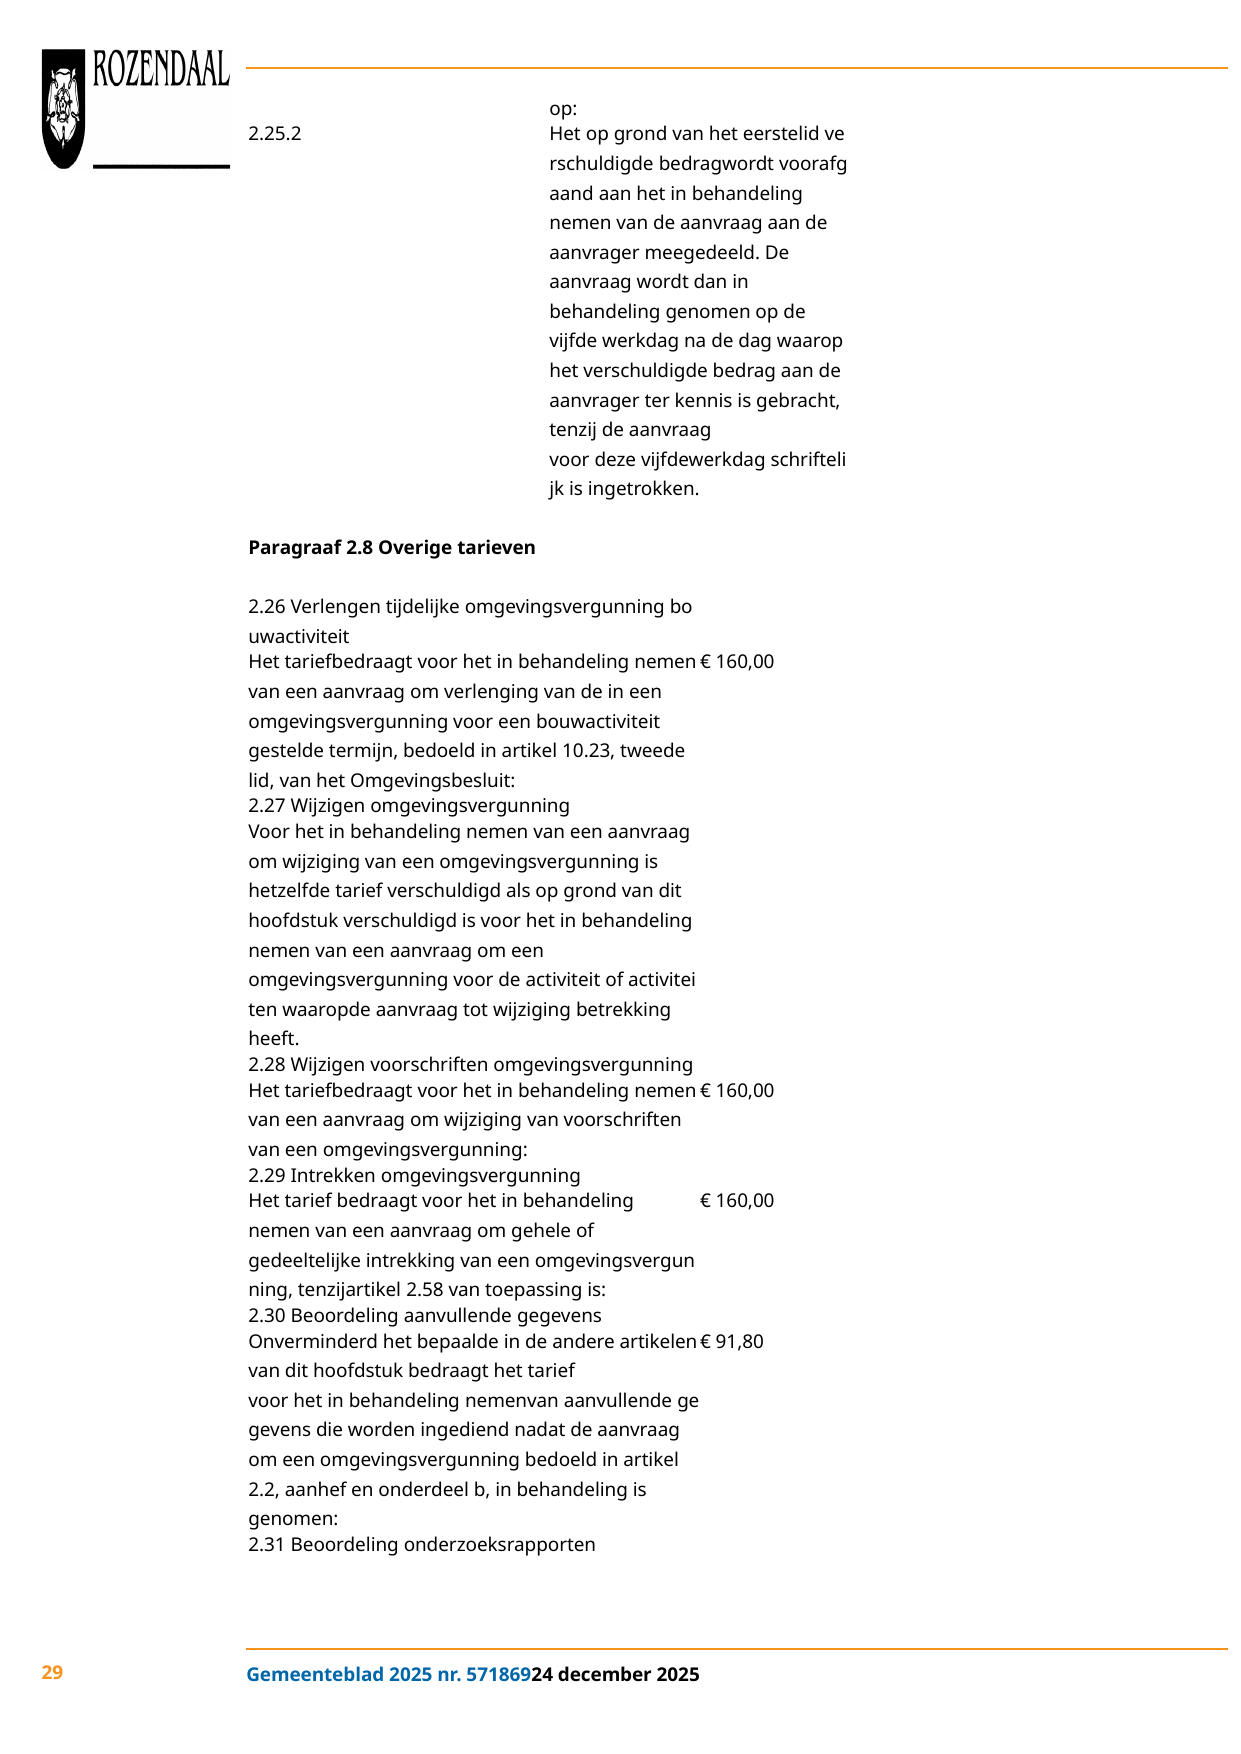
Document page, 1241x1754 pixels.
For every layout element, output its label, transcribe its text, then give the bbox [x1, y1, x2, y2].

table_cell Het tariefbedraagt voor het in behandeling nemen van een aanvraag om verlenging van de in een omgevingsvergunning voor een bouwactiviteit gestelde termijn, bedoeld in artikel 10.23, tweede lid, van het Omgevingsbesluit: [248, 649, 700, 793]
table_cell € 160,00 [700, 1188, 1152, 1302]
table_cell [700, 793, 1152, 818]
table_cell Het op grond van het eerstelid verschuldigde bedragwordt voorafgaand aan het in behandeling nemen van de aanvraag aan de aanvrager meegedeeld. De aanvraag wordt dan in behandeling genomen op de vijfde werkdag na de dag waarop het verschuldigde bedrag aan de aanvrager ter kennis is gebracht, tenzij de aanvraag voor deze vijfdewerkdag schriftelijk is ingetrokken. [549, 121, 850, 501]
table_cell [850, 95, 1152, 121]
picture [41, 47, 231, 172]
table_cell Het tariefbedraagt voor het in behandeling nemen van een aanvraag om wijziging van voorschriften van een omgevingsvergunning: [248, 1077, 700, 1162]
table_cell Het tarief bedraagt voor het in behandeling nemen van een aanvraag om gehele of gedeeltelijke intrekking van een omgevingsvergunning, tenzijartikel 2.58 van toepassing is: [248, 1188, 700, 1302]
table_cell 2.29 Intrekken omgevingsvergunning [248, 1162, 700, 1188]
table_cell € 91,80 [700, 1328, 1152, 1531]
table_cell [700, 819, 1152, 1051]
table_cell 2.27 Wijzigen omgevingsvergunning [248, 793, 700, 818]
table_cell [700, 1302, 1152, 1328]
table_cell 2.31 Beoordeling onderzoeksrapporten [248, 1531, 700, 1557]
table_cell [850, 121, 1152, 501]
table_cell Onverminderd het bepaalde in de andere artikelen van dit hoofdstuk bedraagt het tarief voor het in behandeling nemenvan aanvullende gegevens die worden ingediend nadat de aanvraag om een omgevingsvergunning bedoeld in artikel 2.2, aanhef en onderdeel b, in behandeling is genomen: [248, 1328, 700, 1531]
text Paragraaf 2.8 Overige tarieven [248, 534, 1152, 560]
table_cell [248, 95, 549, 121]
table_header [700, 593, 1152, 649]
table_cell 2.25.2 [248, 121, 549, 501]
table_cell € 160,00 [700, 1077, 1152, 1162]
table_cell 2.28 Wijzigen voorschriften omgevingsvergunning [248, 1051, 700, 1077]
table_header 2.26 Verlengen tijdelijke omgevingsvergunning bouwactiviteit [248, 593, 700, 649]
table_cell [700, 1162, 1152, 1188]
table_cell Voor het in behandeling nemen van een aanvraag om wijziging van een omgevingsvergunning is hetzelfde tarief verschuldigd als op grond van dit hoofdstuk verschuldigd is voor het in behandeling nemen van een aanvraag om een omgevingsvergunning voor de activiteit of activiteiten waaropde aanvraag tot wijziging betrekking heeft. [248, 819, 700, 1051]
table_cell op: [549, 95, 850, 121]
table_cell € 160,00 [700, 649, 1152, 793]
table_cell 2.30 Beoordeling aanvullende gegevens [248, 1302, 700, 1328]
table_cell [700, 1051, 1152, 1077]
table_cell [700, 1531, 1152, 1557]
